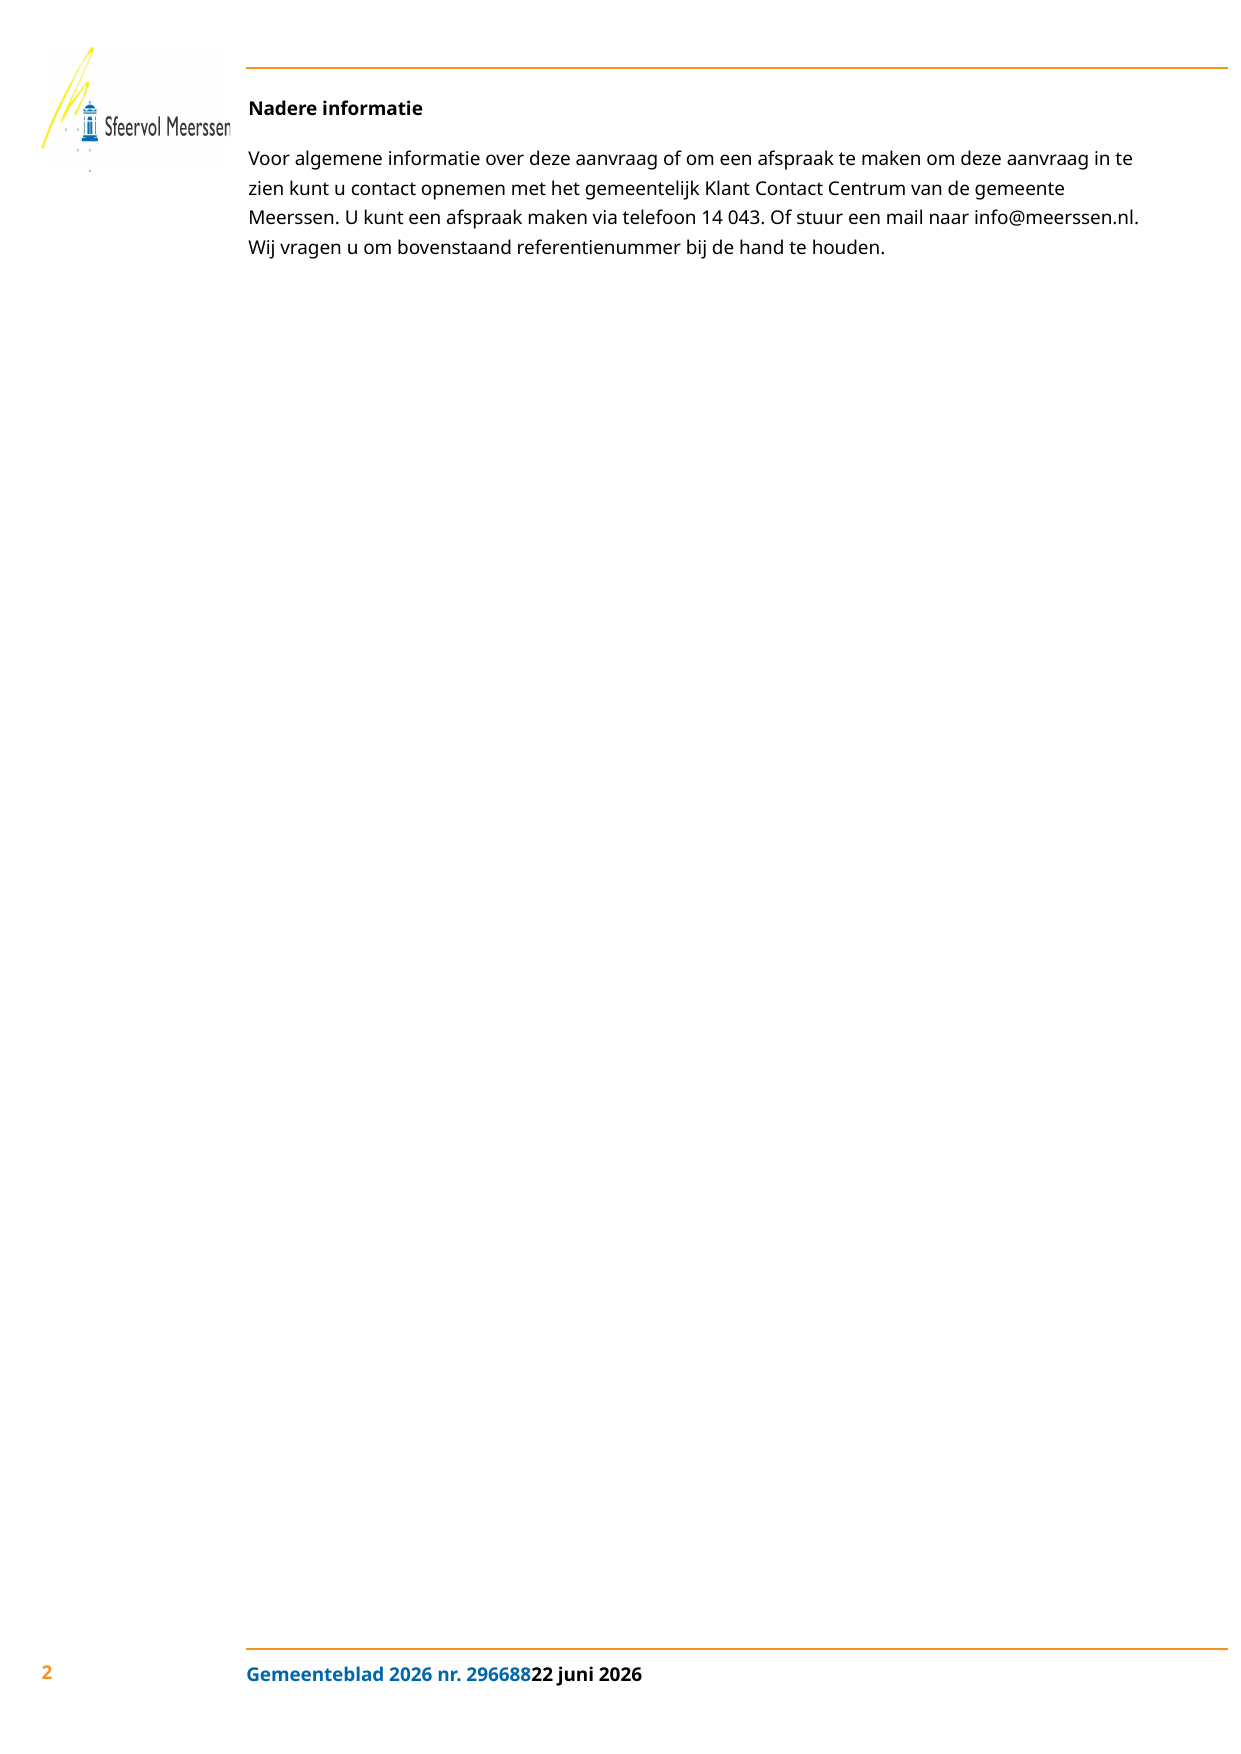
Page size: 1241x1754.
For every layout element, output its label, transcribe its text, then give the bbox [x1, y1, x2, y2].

text Nadere informatie [248, 95, 1152, 121]
text Voor algemene informatie over deze aanvraag of om een afspraak te maken om deze aanvraag in te zien kunt u contact opnemen met het gemeentelijk Klant Contact Centrum van de gemeente Meerssen. U kunt een afspraak maken via telefoon 14 043. Of stuur een mail naar info@meerssen.nl. Wij vragen u om bovenstaand referentienummer bij de hand te houden. [248, 145, 1152, 260]
picture [41, 47, 231, 172]
